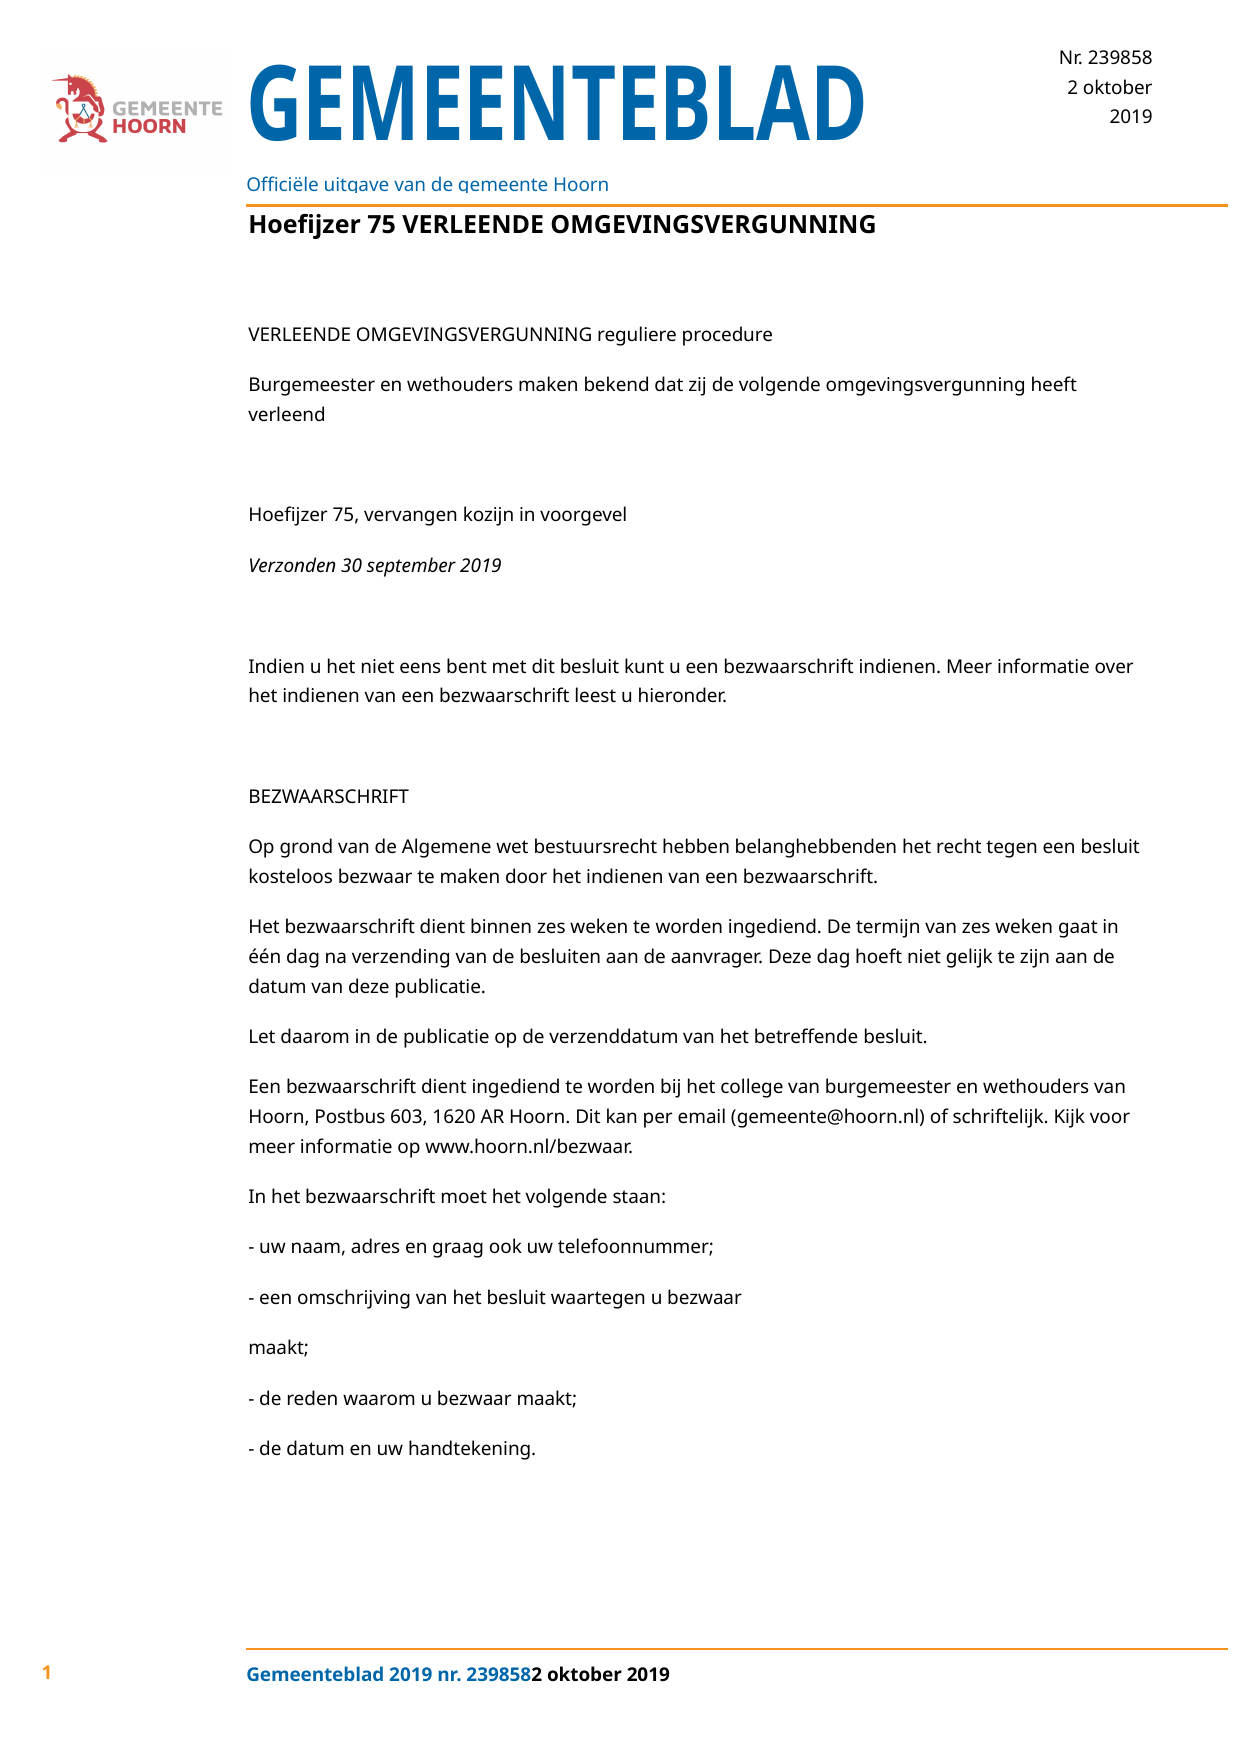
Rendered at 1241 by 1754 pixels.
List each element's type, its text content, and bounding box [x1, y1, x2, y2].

text - uw naam, adres en graag ook uw telefoonnummer; [248, 1234, 1152, 1259]
picture [41, 47, 231, 172]
text Hoefijzer 75 VERLEENDE OMGEVINGSVERGUNNING [248, 207, 1152, 241]
text In het bezwaarschrift moet het volgende staan: [248, 1183, 1152, 1209]
text - de reden waarom u bezwaar maakt; [248, 1385, 1152, 1411]
text VERLEENDE OMGEVINGSVERGUNNING reguliere procedure [248, 321, 1152, 346]
text Een bezwaarschrift dient ingediend te worden bij het college van burgemeester en wethouders van Hoorn, Postbus 603, 1620 AR Hoorn. Dit kan per email (gemeente@hoorn.nl) of schriftelijk. Kijk voor meer informatie op www.hoorn.nl/bezwaar. [248, 1074, 1152, 1158]
text - de datum en uw handtekening. [248, 1435, 1152, 1461]
text Let daarom in de publicatie op de verzenddatum van het betreffende besluit. [248, 1023, 1152, 1049]
text Hoefijzer 75, vervangen kozijn in voorgevel [248, 502, 1152, 527]
text Op grond van de Algemene wet bestuursrecht hebben belanghebbenden het recht tegen een besluit kosteloos bezwaar te maken door het indienen van een bezwaarschrift. [248, 834, 1152, 889]
text - een omschrijving van het besluit waartegen u bezwaar [248, 1284, 1152, 1310]
text Verzonden 30 september 2019 [248, 552, 1152, 578]
text Indien u het niet eens bent met dit besluit kunt u een bezwaarschrift indienen. Meer informatie over het indienen van een bezwaarschrift leest u hieronder. [248, 653, 1152, 708]
text BEZWAARSCHRIFT [248, 783, 1152, 809]
text Het bezwaarschrift dient binnen zes weken te worden ingediend. De termijn van zes weken gaat in één dag na verzending van de besluiten aan de aanvrager. Deze dag hoeft niet gelijk te zijn aan de datum van deze publicatie. [248, 914, 1152, 998]
text Burgemeester en wethouders maken bekend dat zij de volgende omgevingsvergunning heeft verleend [248, 371, 1152, 426]
text maakt; [248, 1334, 1152, 1360]
